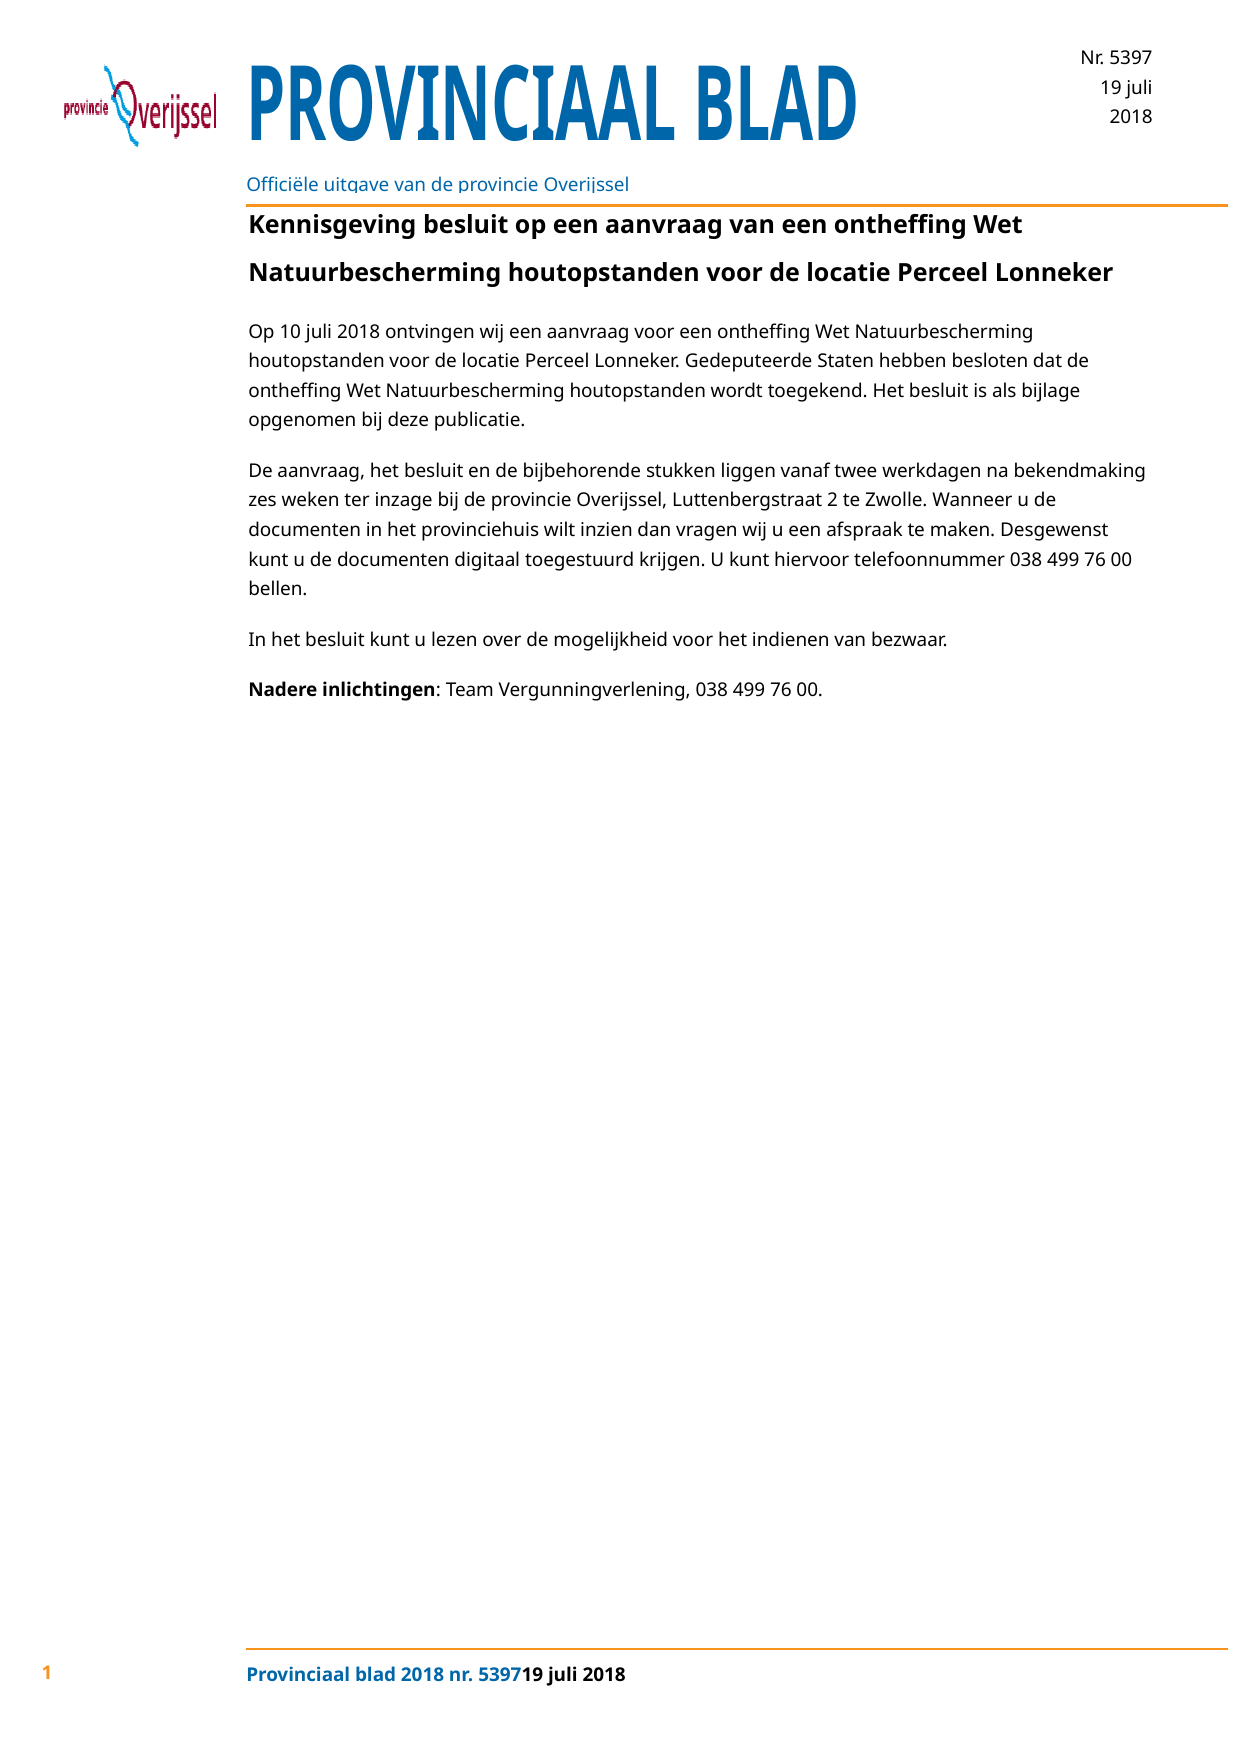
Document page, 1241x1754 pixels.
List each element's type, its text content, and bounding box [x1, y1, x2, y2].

text Op 10 juli 2018 ontvingen wij een aanvraag voor een ontheffing Wet Natuurbescherming houtopstanden voor de locatie Perceel Lonneker. Gedeputeerde Staten hebben besloten dat de ontheffing Wet Natuurbescherming houtopstanden wordt toegekend. Het besluit is als bijlage opgenomen bij deze publicatie. [248, 318, 1152, 432]
picture [41, 47, 231, 172]
text Kennisgeving besluit op een aanvraag van een ontheffing Wet Natuurbescherming houtopstanden voor de locatie Perceel Lonneker [248, 207, 1152, 288]
text In het besluit kunt u lezen over de mogelijkheid voor het indienen van bezwaar. [248, 626, 1152, 652]
text De aanvraag, het besluit en de bijbehorende stukken liggen vanaf twee werkdagen na bekendmaking zes weken ter inzage bij de provincie Overijssel, Luttenbergstraat 2 te Zwolle. Wanneer u de documenten in het provinciehuis wilt inzien dan vragen wij u een afspraak te maken. Desgewenst kunt u de documenten digitaal toegestuurd krijgen. U kunt hiervoor telefoonnummer 038 499 76 00 bellen. [248, 457, 1152, 601]
text Nadere inlichtingen: Team Vergunningverlening, 038 499 76 00. [248, 676, 1152, 702]
